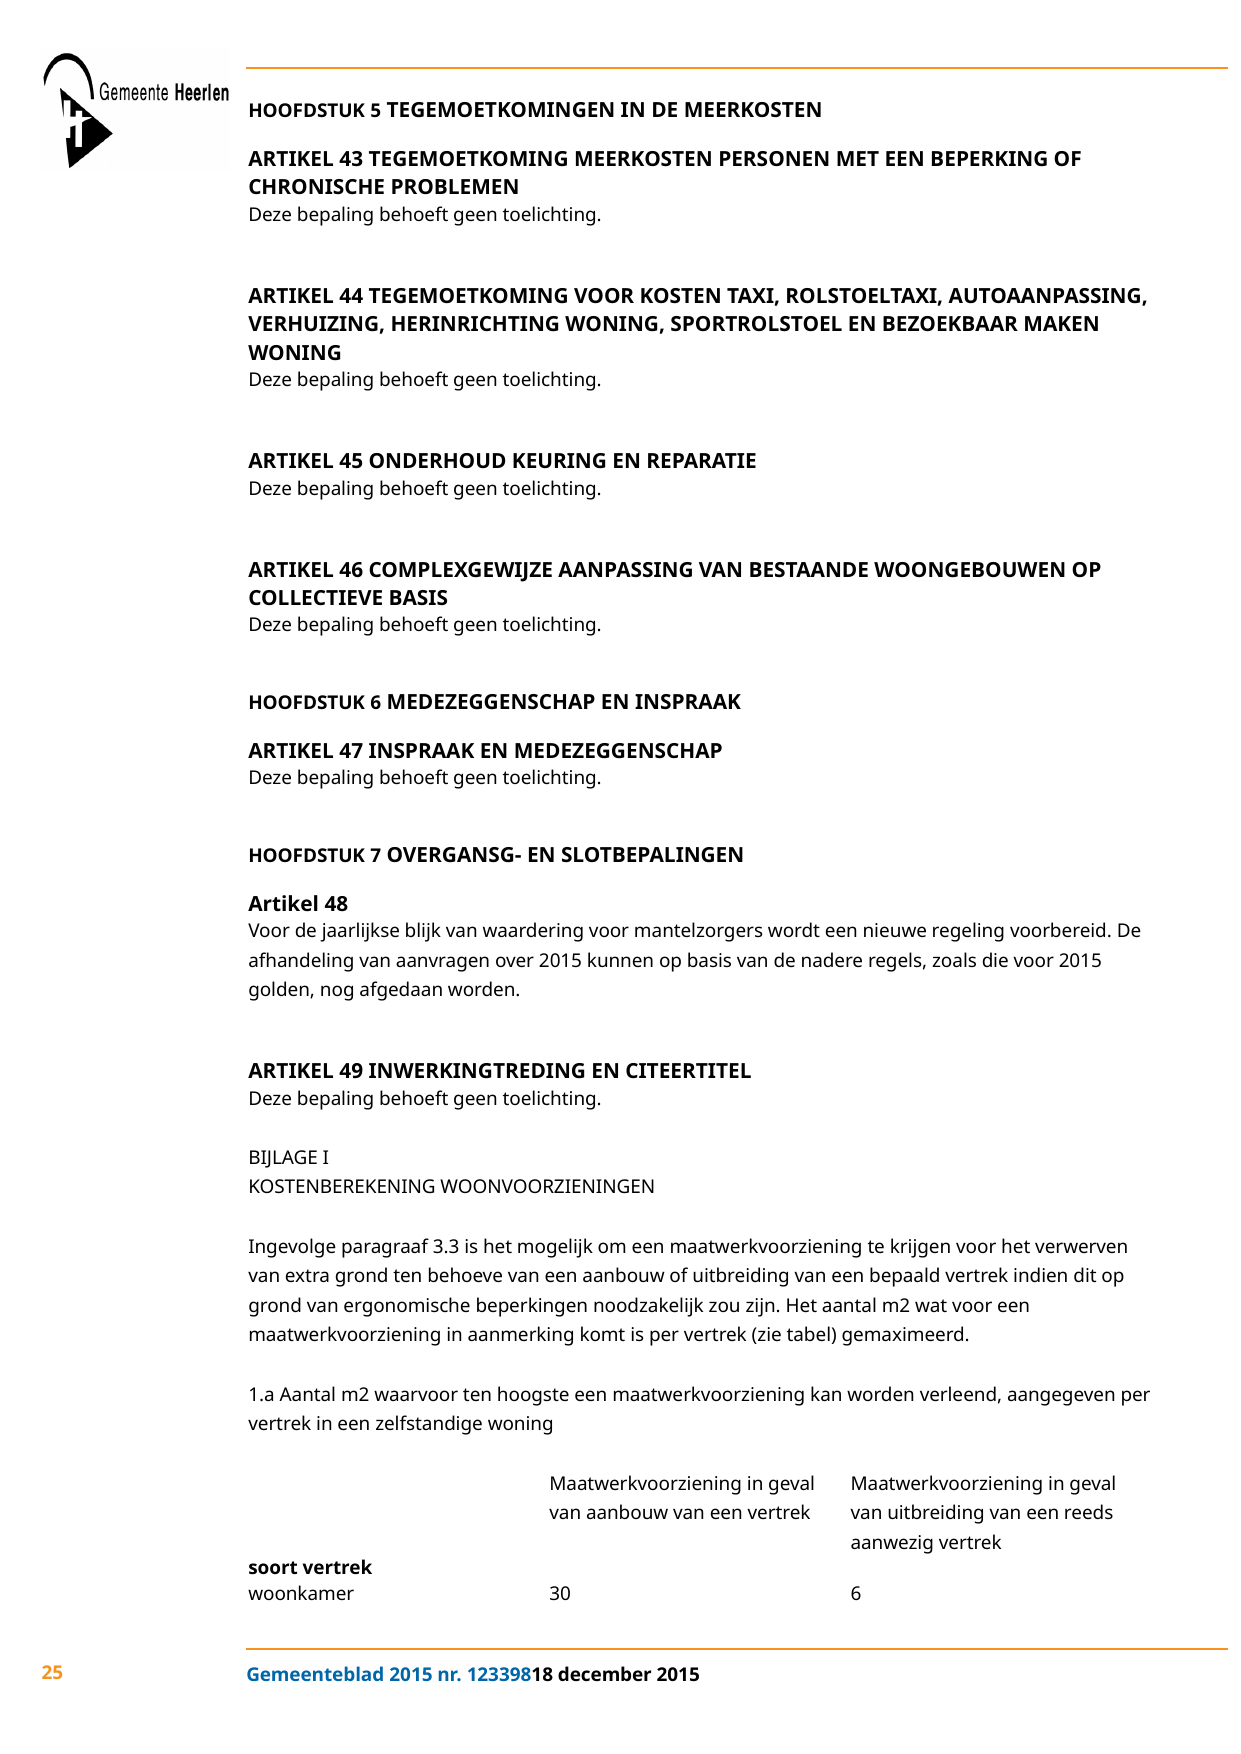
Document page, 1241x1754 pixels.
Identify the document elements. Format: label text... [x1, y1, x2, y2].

table_cell [850, 1555, 1152, 1580]
text BIJLAGE I [248, 1144, 1152, 1170]
text HOOFDSTUK 7 OVERGANSG- EN SLOTBEPALINGEN [248, 840, 1152, 868]
text Ingevolge paragraaf 3.3 is het mogelijk om een maatwerkvoorziening te krijgen voor het verwerven van extra grond ten behoeve van een aanbouw of uitbreiding van een bepaald vertrek indien dit op grond van ergonomische beperkingen noodzakelijk zou zijn. Het aantal m2 wat voor een maatwerkvoorziening in aanmerking komt is per vertrek (zie tabel) gemaximeerd. [248, 1233, 1152, 1347]
text ARTIKEL 49 INWERKINGTREDING EN CITEERTITEL [248, 1057, 1152, 1085]
table_cell soort vertrek [248, 1555, 549, 1580]
text ARTIKEL 45 ONDERHOUD KEURING EN REPARATIE [248, 446, 1152, 475]
text Deze bepaling behoeft geen toelichting. [248, 201, 1152, 227]
table_header Maatwerkvoorziening in geval van aanbouw van een vertrek [549, 1470, 850, 1554]
table_header Maatwerkvoorziening in geval van uitbreiding van een reeds aanwezig vertrek [850, 1470, 1152, 1554]
picture [41, 47, 231, 172]
text 1.a Aantal m2 waarvoor ten hoogste een maatwerkvoorziening kan worden verleend, aangegeven per vertrek in een zelfstandige woning [248, 1381, 1152, 1436]
table_header [248, 1470, 549, 1554]
text ARTIKEL 46 COMPLEXGEWIJZE AANPASSING VAN BESTAANDE WOONGEBOUWEN OP COLLECTIEVE BASIS [248, 555, 1152, 612]
text Voor de jaarlijkse blijk van waardering voor mantelzorgers wordt een nieuwe regeling voorbereid. De afhandeling van aanvragen over 2015 kunnen op basis van de nadere regels, zoals die voor 2015 golden, nog afgedaan worden. [248, 917, 1152, 1002]
table_cell [549, 1555, 850, 1580]
text HOOFDSTUK 6 MEDEZEGGENSCHAP EN INSPRAAK [248, 687, 1152, 715]
text Deze bepaling behoeft geen toelichting. [248, 612, 1152, 637]
text HOOFDSTUK 5 TEGEMOETKOMINGEN IN DE MEERKOSTEN [248, 95, 1152, 123]
table_cell woonkamer [248, 1580, 549, 1606]
text Deze bepaling behoeft geen toelichting. [248, 1085, 1152, 1111]
text ARTIKEL 43 TEGEMOETKOMING MEERKOSTEN PERSONEN MET EEN BEPERKING OF CHRONISCHE PROBLEMEN [248, 144, 1152, 201]
text ARTIKEL 44 TEGEMOETKOMING VOOR KOSTEN TAXI, ROLSTOELTAXI, AUTOAANPASSING, VERHUIZING, HERINRICHTING WONING, SPORTROLSTOEL EN BEZOEKBAAR MAKEN WONING [248, 281, 1152, 366]
text Artikel 48 [248, 889, 1152, 917]
text KOSTENBEREKENING WOONVOORZIENINGEN [248, 1174, 1152, 1199]
text ARTIKEL 47 INSPRAAK EN MEDEZEGGENSCHAP [248, 736, 1152, 764]
text Deze bepaling behoeft geen toelichting. [248, 764, 1152, 790]
table_cell 30 [549, 1580, 850, 1606]
table_cell 6 [850, 1580, 1152, 1606]
text Deze bepaling behoeft geen toelichting. [248, 475, 1152, 500]
text Deze bepaling behoeft geen toelichting. [248, 366, 1152, 392]
